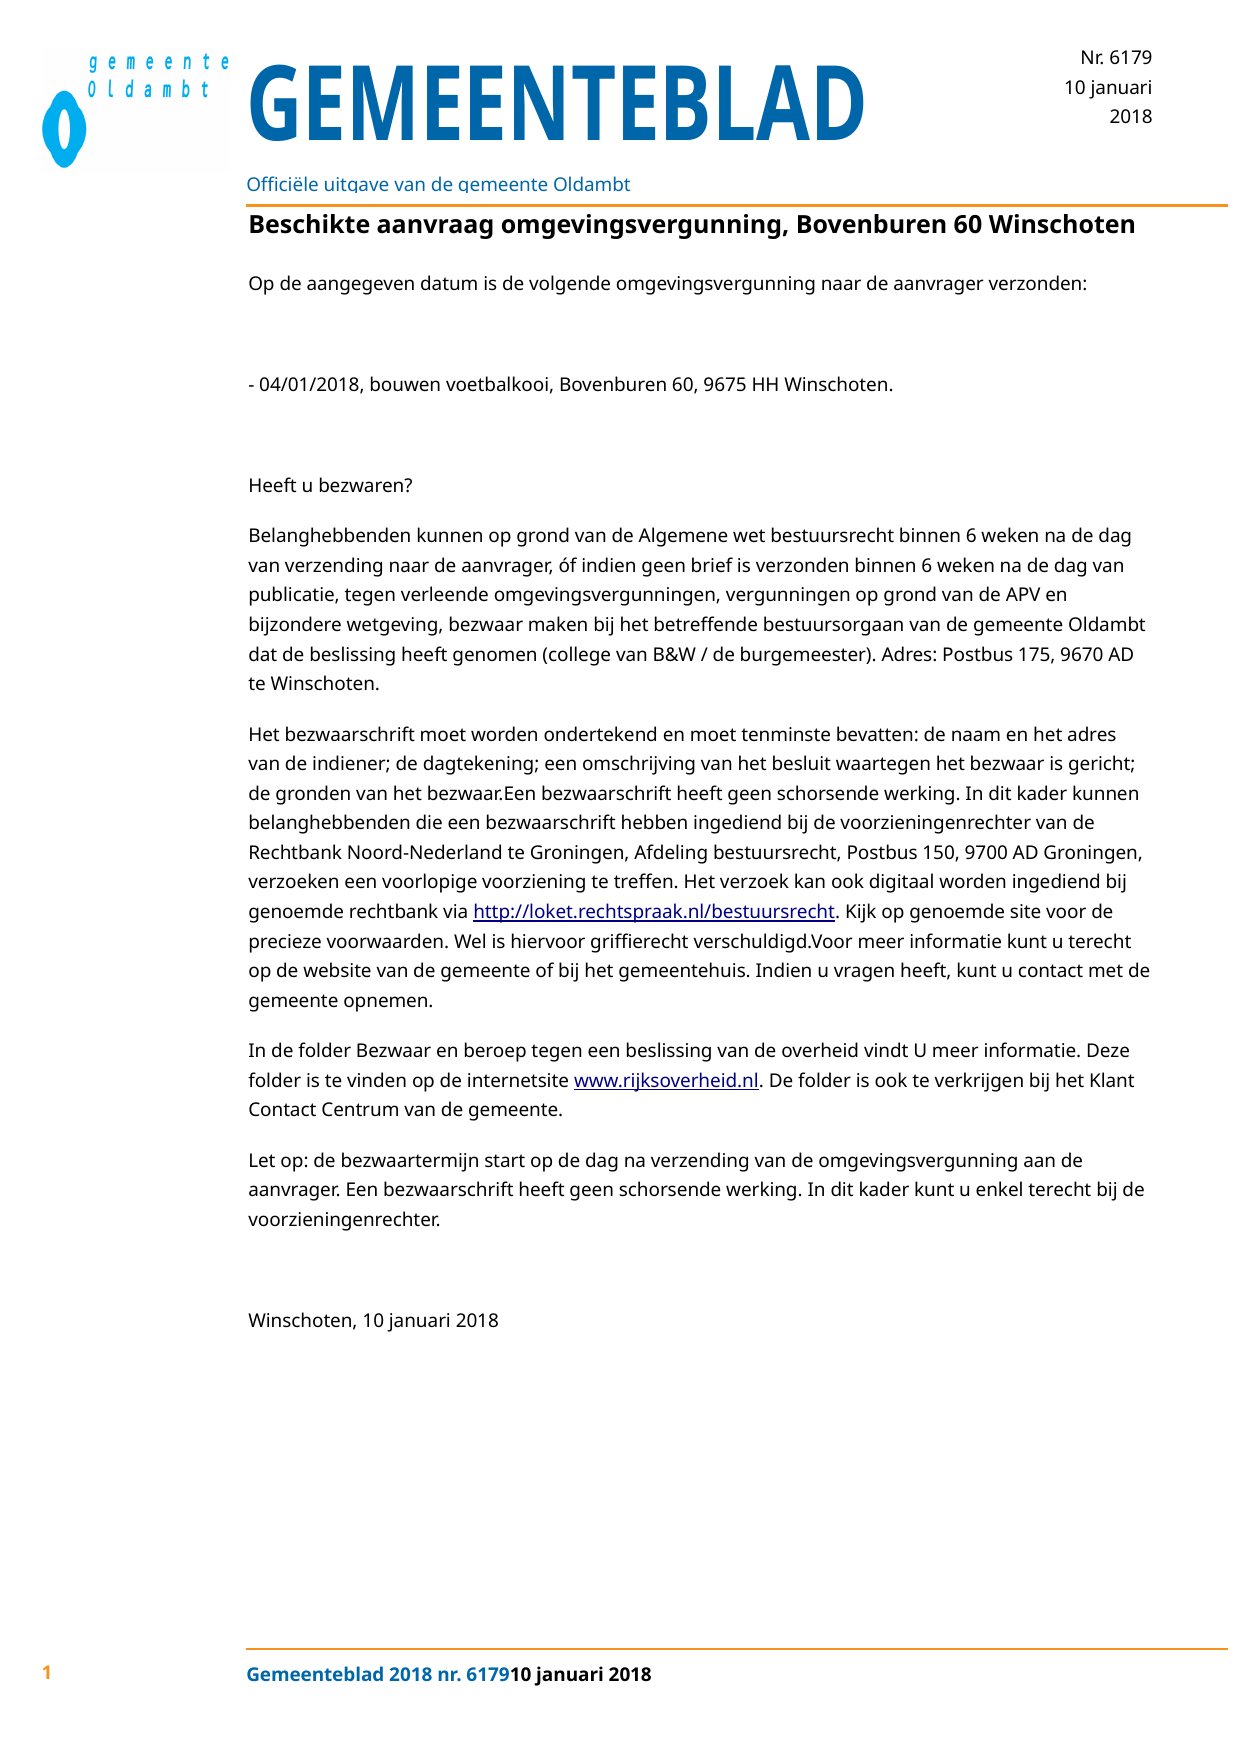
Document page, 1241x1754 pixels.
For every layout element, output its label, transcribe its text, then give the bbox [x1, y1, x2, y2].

text Het bezwaarschrift moet worden ondertekend en moet tenminste bevatten: de naam en het adres van de indiener; de dagtekening; een omschrijving van het besluit waartegen het bezwaar is gericht; de gronden van het bezwaar.Een bezwaarschrift heeft geen schorsende werking. In dit kader kunnen belanghebbenden die een bezwaarschrift hebben ingediend bij de voorzieningenrechter van de Rechtbank Noord-Nederland te Groningen, Afdeling bestuursrecht, Postbus 150, 9700 AD Groningen, verzoeken een voorlopige voorziening te treffen. Het verzoek kan ook digitaal worden ingediend bij genoemde rechtbank via http://loket.rechtspraak.nl/bestuursrecht. Kijk op genoemde site voor de precieze voorwaarden. Wel is hiervoor griffierecht verschuldigd.Voor meer informatie kunt u terecht op de website van de gemeente of bij het gemeentehuis. Indien u vragen heeft, kunt u contact met de gemeente opnemen. [248, 721, 1152, 1013]
text Belanghebbenden kunnen op grond van de Algemene wet bestuursrecht binnen 6 weken na de dag van verzending naar de aanvrager, óf indien geen brief is verzonden binnen 6 weken na de dag van publicatie, tegen verleende omgevingsvergunningen, vergunningen op grond van de APV en bijzondere wetgeving, bezwaar maken bij het betreffende bestuursorgaan van de gemeente Oldambt dat de beslissing heeft genomen (college van B&W / de burgemeester). Adres: Postbus 175, 9670 AD te Winschoten. [248, 522, 1152, 696]
text - 04/01/2018, bouwen voetbalkooi, Bovenburen 60, 9675 HH Winschoten. [248, 371, 1152, 397]
picture [41, 47, 231, 172]
text Op de aangegeven datum is de volgende omgevingsvergunning naar de aanvrager verzonden: [248, 270, 1152, 296]
text Let op: de bezwaartermijn start op de dag na verzending van de omgevingsvergunning aan de aanvrager. Een bezwaarschrift heeft geen schorsende werking. In dit kader kunt u enkel terecht bij de voorzieningenrechter. [248, 1147, 1152, 1232]
text In de folder Bezwaar en beroep tegen een beslissing van de overheid vindt U meer informatie. Deze folder is te vinden op de internetsite www.rijksoverheid.nl. De folder is ook te verkrijgen bij het Klant Contact Centrum van de gemeente. [248, 1037, 1152, 1122]
text Heeft u bezwaren? [248, 472, 1152, 498]
text Beschikte aanvraag omgevingsvergunning, Bovenburen 60 Winschoten [248, 207, 1152, 241]
text Winschoten, 10 januari 2018 [248, 1307, 1152, 1333]
